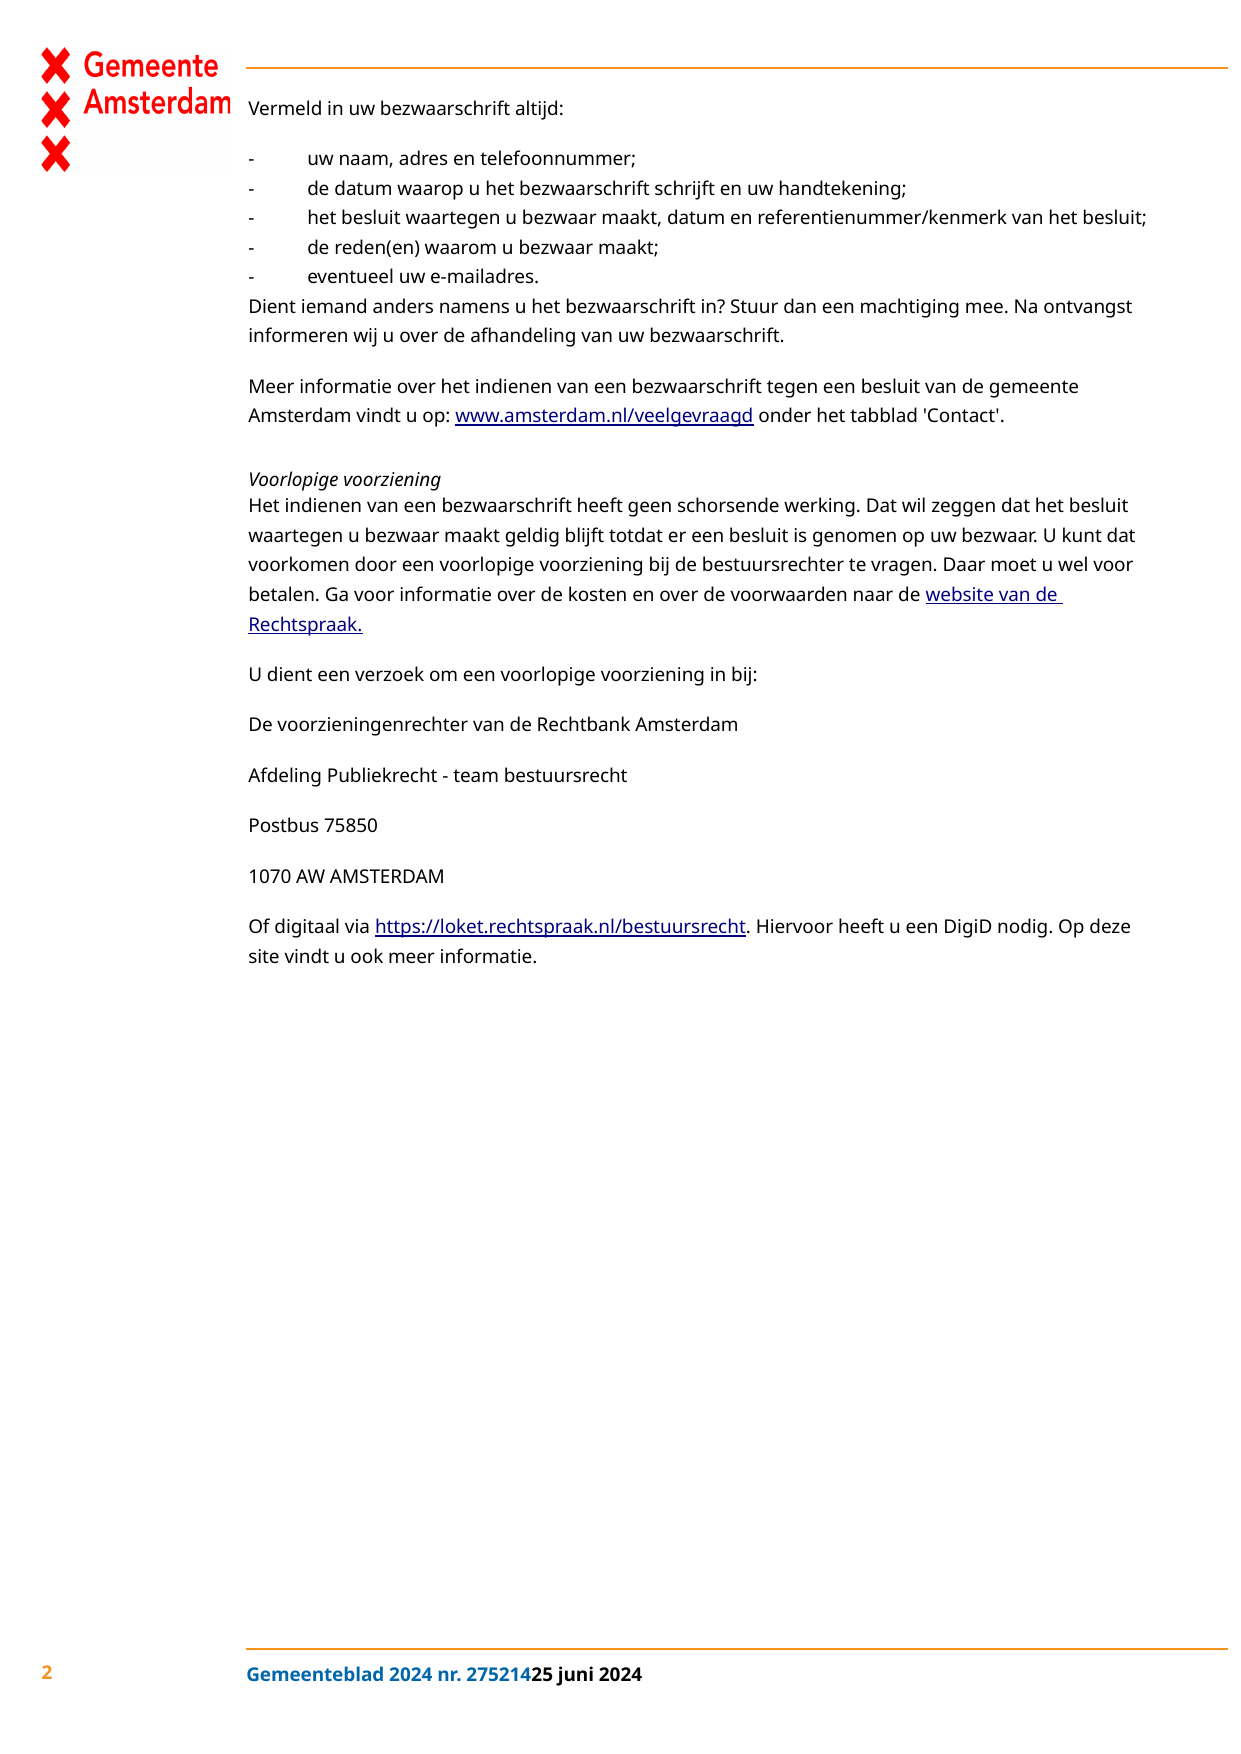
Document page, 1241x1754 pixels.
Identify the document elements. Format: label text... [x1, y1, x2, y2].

text Het indienen van een bezwaarschrift heeft geen schorsende werking. Dat wil zeggen dat het besluit waartegen u bezwaar maakt geldig blijft totdat er een besluit is genomen op uw bezwaar. U kunt dat voorkomen door een voorlopige voorziening bij de bestuursrechter te vragen. Daar moet u wel voor betalen. Ga voor informatie over de kosten en over de voorwaarden naar de website van de Rechtspraak. [248, 492, 1152, 636]
list uw naam, adres en telefoonnummer; [248, 145, 1152, 171]
text De voorzieningenrechter van de Rechtbank Amsterdam [248, 712, 1152, 737]
text Of digitaal via https://loket.rechtspraak.nl/bestuursrecht. Hiervoor heeft u een DigiD nodig. Op deze site vindt u ook meer informatie. [248, 913, 1152, 968]
text Vermeld in uw bezwaarschrift altijd: [248, 95, 1152, 121]
list de reden(en) waarom u bezwaar maakt; [248, 234, 1152, 260]
text 1070 AW AMSTERDAM [248, 863, 1152, 888]
text Afdeling Publiekrecht - team bestuursrecht [248, 762, 1152, 788]
list eventueel uw e-mailadres. [248, 263, 1152, 289]
list de datum waarop u het bezwaarschrift schrijft en uw handtekening; [248, 175, 1152, 201]
text Dient iemand anders namens u het bezwaarschrift in? Stuur dan een machtiging mee. Na ontvangst informeren wij u over de afhandeling van uw bezwaarschrift. [248, 293, 1152, 348]
picture [41, 47, 231, 172]
text U dient een verzoek om een voorlopige voorziening in bij: [248, 661, 1152, 687]
text Voorlopige voorziening [248, 467, 1152, 492]
text Postbus 75850 [248, 812, 1152, 838]
list het besluit waartegen u bezwaar maakt, datum en referentienummer/kenmerk van het besluit; [248, 204, 1152, 230]
text Meer informatie over het indienen van een bezwaarschrift tegen een besluit van de gemeente Amsterdam vindt u op: www.amsterdam.nl/veelgevraagd onder het tabblad 'Contact'. [248, 373, 1152, 428]
